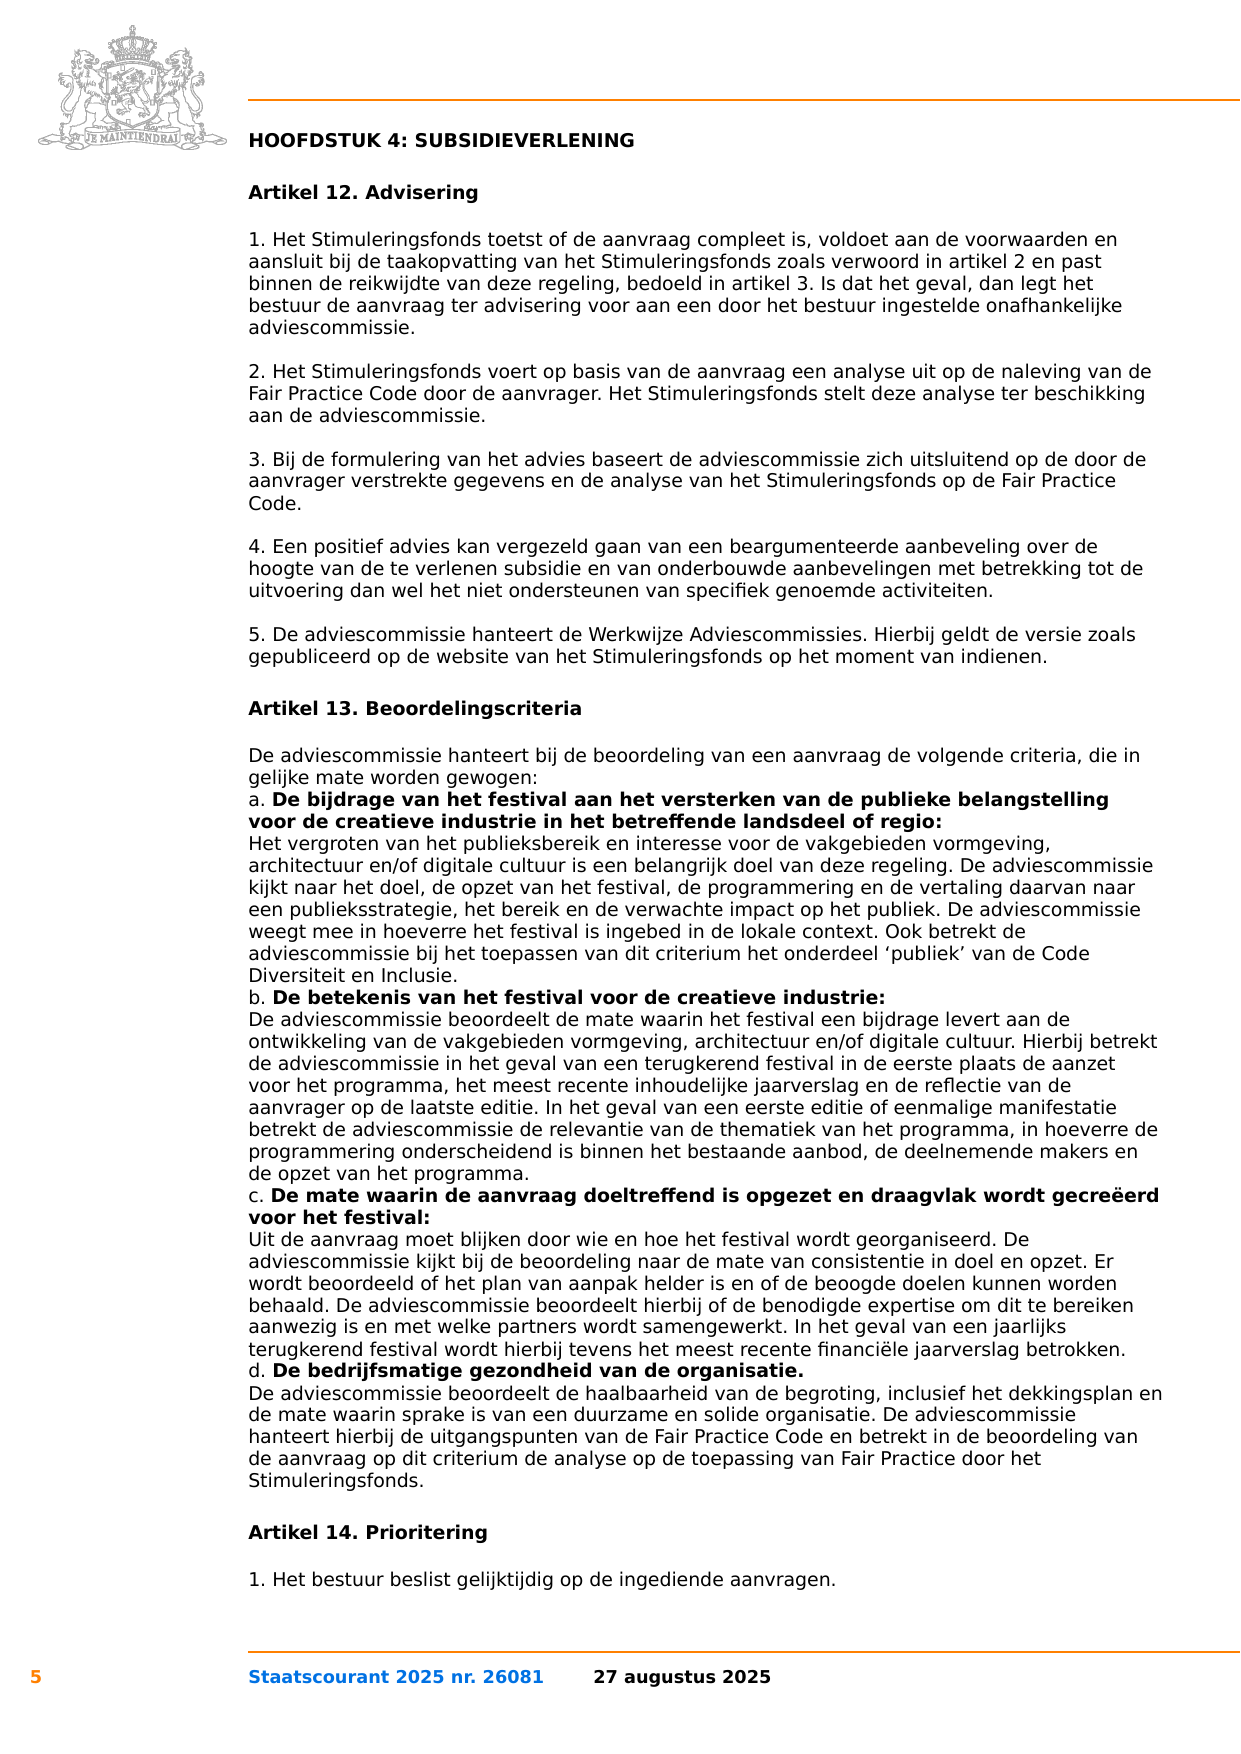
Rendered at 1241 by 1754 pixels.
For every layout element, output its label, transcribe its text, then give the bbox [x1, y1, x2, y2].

subtitle Artikel 12. Advisering [248, 182, 1163, 204]
subtitle Artikel 14. Prioritering [248, 1522, 1163, 1544]
text 2. Het Stimuleringsfonds voert op basis van de aanvraag een analyse uit op de naleving van de Fair Practice Code door de aanvrager. Het Stimuleringsfonds stelt deze analyse ter beschikking aan de adviescommissie. [248, 361, 1163, 427]
subtitle HOOFDSTUK 4: SUBSIDIEVERLENING [248, 130, 1163, 152]
text 5. De adviescommissie hanteert de Werkwijze Adviescommissies. Hierbij geldt de versie zoals gepubliceerd op de website van het Stimuleringsfonds op het moment van indienen. [248, 624, 1163, 668]
text De adviescommissie beoordeelt de haalbaarheid van de begroting, inclusief het dekkingsplan en de mate waarin sprake is van een duurzame en solide organisatie. De adviescommissie hanteert hierbij de uitgangspunten van de Fair Practice Code en betrekt in de beoordeling van de aanvraag op dit criterium de analyse op de toepassing van Fair Practice door het Stimuleringsfonds. [248, 1382, 1163, 1492]
text b. De betekenis van het festival voor de creatieve industrie: [248, 987, 1163, 1009]
text 1. Het bestuur beslist gelijktijdig op de ingediende aanvragen. [248, 1569, 1163, 1591]
text 1. Het Stimuleringsfonds toetst of de aanvraag compleet is, voldoet aan de voorwaarden en aansluit bij de taakopvatting van het Stimuleringsfonds zoals verwoord in artikel 2 en past binnen de reikwijdte van deze regeling, bedoeld in artikel 3. Is dat het geval, dan legt het bestuur de aanvraag ter advisering voor aan een door het bestuur ingestelde onafhankelijke adviescommissie. [248, 229, 1163, 339]
text De adviescommissie beoordeelt de mate waarin het festival een bijdrage levert aan de ontwikkeling van de vakgebieden vormgeving, architectuur en/of digitale cultuur. Hierbij betrekt de adviescommissie in het geval van een terugkerend festival in de eerste plaats de aanzet voor het programma, het meest recente inhoudelijke jaarverslag en de reflectie van de aanvrager op de laatste editie. In het geval van een eerste editie of eenmalige manifestatie betrekt de adviescommissie de relevantie van de thematiek van het programma, in hoeverre de programmering onderscheidend is binnen het bestaande aanbod, de deelnemende makers en de opzet van het programma. [248, 1009, 1163, 1184]
text Het vergroten van het publieksbereik en interesse voor de vakgebieden vormgeving, architectuur en/of digitale cultuur is een belangrijk doel van deze regeling. De adviescommissie kijkt naar het doel, de opzet van het festival, de programmering en de vertaling daarvan naar een publieksstrategie, het bereik en de verwachte impact op het publiek. De adviescommissie weegt mee in hoeverre het festival is ingebed in de lokale context. Ook betrekt de adviescommissie bij het toepassen van dit criterium het onderdeel ‘publiek’ van de Code Diversiteit en Inclusie. [248, 833, 1163, 987]
text Uit de aanvraag moet blijken door wie en hoe het festival wordt georganiseerd. De adviescommissie kijkt bij de beoordeling naar de mate van consistentie in doel en opzet. Er wordt beoordeeld of het plan van aanpak helder is en of de beoogde doelen kunnen worden behaald. De adviescommissie beoordeelt hierbij of de benodigde expertise om dit te bereiken aanwezig is en met welke partners wordt samengewerkt. In het geval van een jaarlijks terugkerend festival wordt hierbij tevens het meest recente financiële jaarverslag betrokken. [248, 1228, 1163, 1360]
text 4. Een positief advies kan vergezeld gaan van een beargumenteerde aanbeveling over de hoogte van de te verlenen subsidie en van onderbouwde aanbevelingen met betrekking tot de uitvoering dan wel het niet ondersteunen van specifiek genoemde activiteiten. [248, 536, 1163, 602]
subtitle Artikel 13. Beoordelingscriteria [248, 698, 1163, 720]
picture [38, 25, 227, 150]
text De adviescommissie hanteert bij de beoordeling van een aanvraag de volgende criteria, die in gelijke mate worden gewogen: [248, 745, 1163, 789]
text c. De mate waarin de aanvraag doeltreffend is opgezet en draagvlak wordt gecreëerd voor het festival: [248, 1184, 1163, 1228]
text d. De bedrijfsmatige gezondheid van de organisatie. [248, 1360, 1163, 1382]
text a. De bijdrage van het festival aan het versterken van de publieke belangstelling voor de creatieve industrie in het betreffende landsdeel of regio: [248, 789, 1163, 833]
text 3. Bij de formulering van het advies baseert de adviescommissie zich uitsluitend op de door de aanvrager verstrekte gegevens en de analyse van het Stimuleringsfonds op de Fair Practice Code. [248, 448, 1163, 514]
